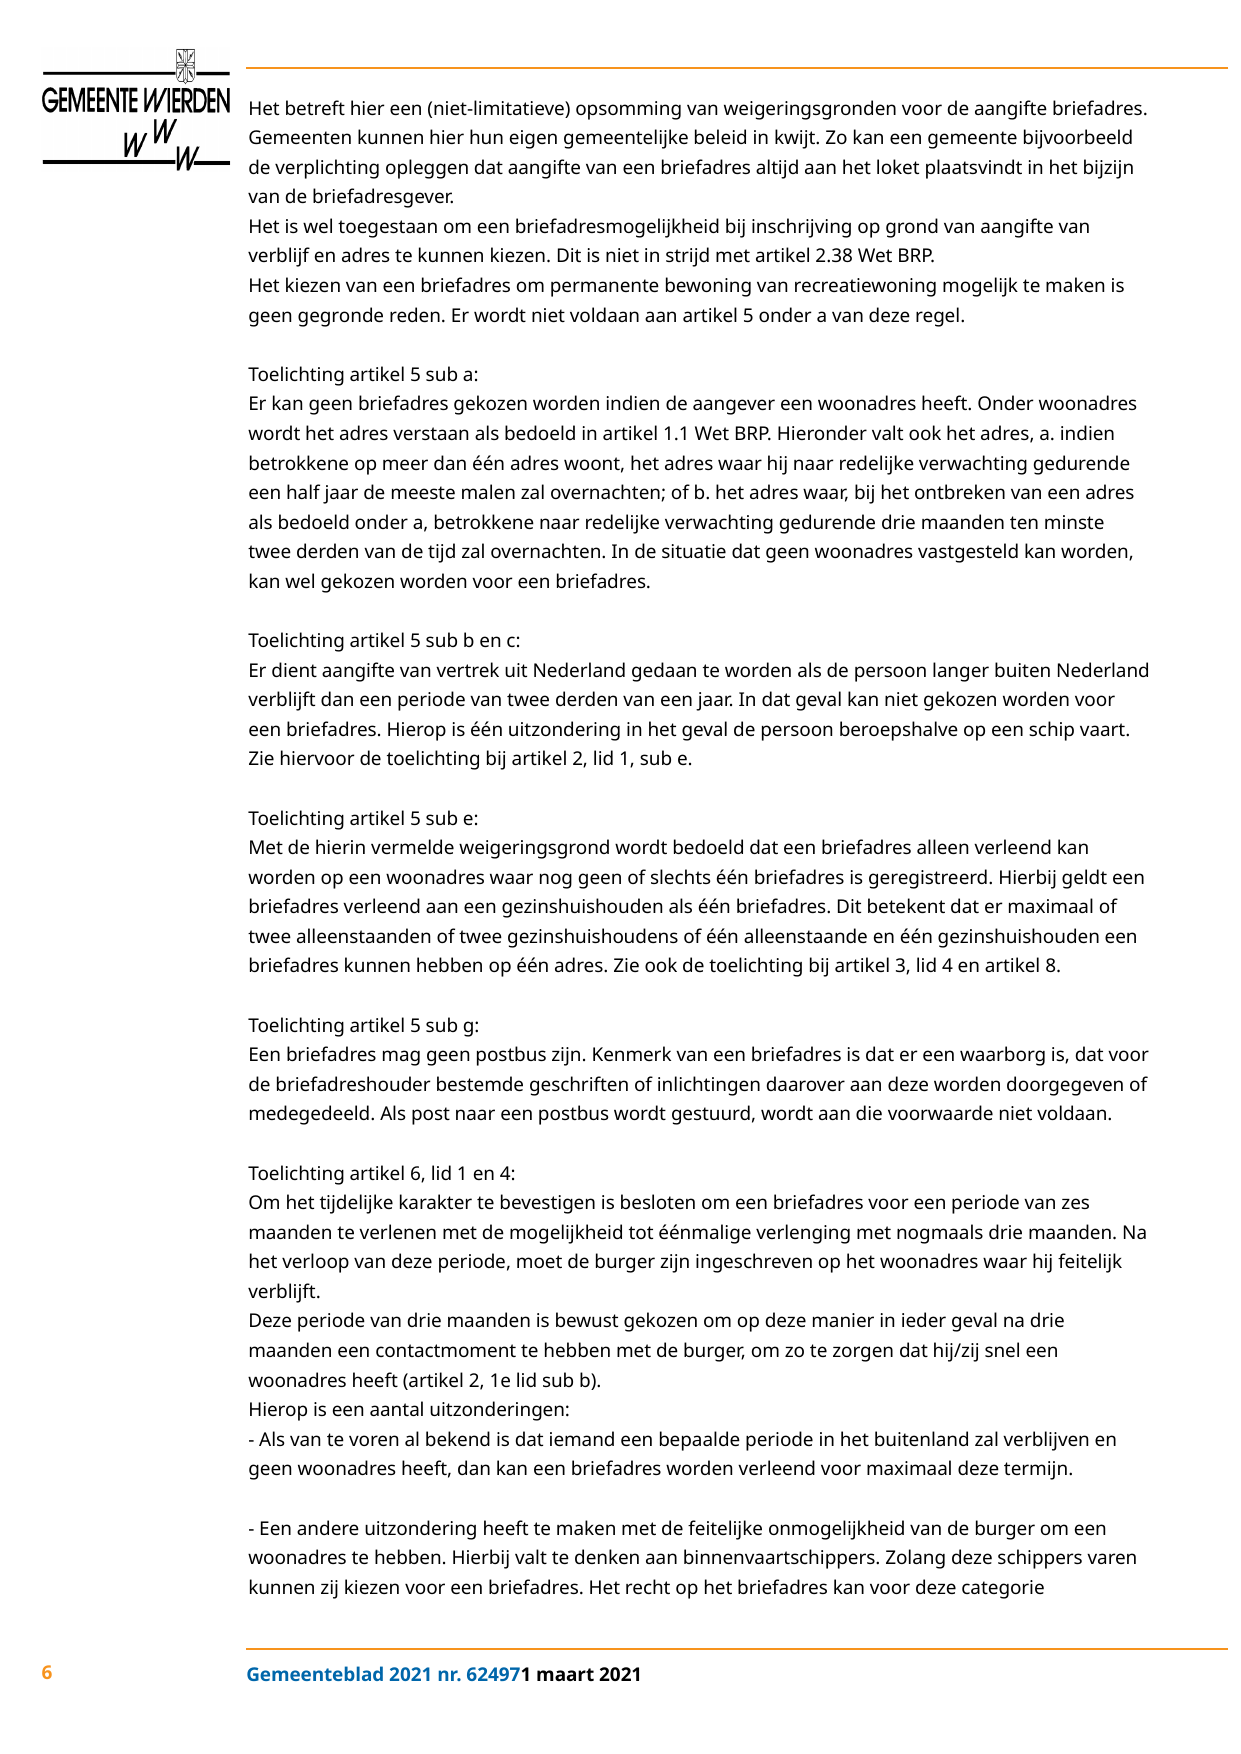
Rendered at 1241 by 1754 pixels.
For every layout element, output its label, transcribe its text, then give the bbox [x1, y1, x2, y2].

text Toelichting artikel 5 sub e: [248, 805, 1152, 831]
text Toelichting artikel 6, lid 1 en 4: [248, 1160, 1152, 1186]
text Toelichting artikel 5 sub a: [248, 361, 1152, 387]
text Toelichting artikel 5 sub b en c: [248, 627, 1152, 653]
text Het betreft hier een (niet-limitatieve) opsomming van weigeringsgronden voor de aangifte briefadres. Gemeenten kunnen hier hun eigen gemeentelijke beleid in kwijt. Zo kan een gemeente bijvoorbeeld de verplichting opleggen dat aangifte van een briefadres altijd aan het loket plaatsvindt in het bijzijn van de briefadresgever. [248, 95, 1152, 209]
text Toelichting artikel 5 sub g: [248, 1012, 1152, 1038]
text Het is wel toegestaan om een briefadresmogelijkheid bij inschrijving op grond van aangifte van verblijf en adres te kunnen kiezen. Dit is niet in strijd met artikel 2.38 Wet BRP. [248, 213, 1152, 268]
text Een briefadres mag geen postbus zijn. Kenmerk van een briefadres is dat er een waarborg is, dat voor de briefadreshouder bestemde geschriften of inlichtingen daarover aan deze worden doorgegeven of medegedeeld. Als post naar een postbus wordt gestuurd, wordt aan die voorwaarde niet voldaan. [248, 1041, 1152, 1126]
text Deze periode van drie maanden is bewust gekozen om op deze manier in ieder geval na drie maanden een contactmoment te hebben met de burger, om zo te zorgen dat hij/zij snel een woonadres heeft (artikel 2, 1e lid sub b). [248, 1308, 1152, 1393]
text Er kan geen briefadres gekozen worden indien de aangever een woonadres heeft. Onder woonadres wordt het adres verstaan als bedoeld in artikel 1.1 Wet BRP. Hieronder valt ook het adres, a. indien betrokkene op meer dan één adres woont, het adres waar hij naar redelijke verwachting gedurende een half jaar de meeste malen zal overnachten; of b. het adres waar, bij het ontbreken van een adres als bedoeld onder a, betrokkene naar redelijke verwachting gedurende drie maanden ten minste twee derden van de tijd zal overnachten. In de situatie dat geen woonadres vastgesteld kan worden, kan wel gekozen worden voor een briefadres. [248, 391, 1152, 594]
text Om het tijdelijke karakter te bevestigen is besloten om een briefadres voor een periode van zes maanden te verlenen met de mogelijkheid tot éénmalige verlenging met nogmaals drie maanden. Na het verloop van deze periode, moet de burger zijn ingeschreven op het woonadres waar hij feitelijk verblijft. [248, 1189, 1152, 1304]
text Met de hierin vermelde weigeringsgrond wordt bedoeld dat een briefadres alleen verleend kan worden op een woonadres waar nog geen of slechts één briefadres is geregistreerd. Hierbij geldt een briefadres verleend aan een gezinshuishouden als één briefadres. Dit betekent dat er maximaal of twee alleenstaanden of twee gezinshuishoudens of één alleenstaande en één gezinshuishouden een briefadres kunnen hebben op één adres. Zie ook de toelichting bij artikel 3, lid 4 en artikel 8. [248, 834, 1152, 978]
text - Als van te voren al bekend is dat iemand een bepaalde periode in het buitenland zal verblijven en geen woonadres heeft, dan kan een briefadres worden verleend voor maximaal deze termijn. [248, 1426, 1152, 1481]
text Er dient aangifte van vertrek uit Nederland gedaan te worden als de persoon langer buiten Nederland verblijft dan een periode van twee derden van een jaar. In dat geval kan niet gekozen worden voor een briefadres. Hierop is één uitzondering in het geval de persoon beroepshalve op een schip vaart. Zie hiervoor de toelichting bij artikel 2, lid 1, sub e. [248, 657, 1152, 771]
picture [41, 47, 231, 172]
text Het kiezen van een briefadres om permanente bewoning van recreatiewoning mogelijk te maken is geen gegronde reden. Er wordt niet voldaan aan artikel 5 onder a van deze regel. [248, 272, 1152, 328]
text - Een andere uitzondering heeft te maken met de feitelijke onmogelijkheid van de burger om een woonadres te hebben. Hierbij valt te denken aan binnenvaartschippers. Zolang deze schippers varen kunnen zij kiezen voor een briefadres. Het recht op het briefadres kan voor deze categorie [248, 1515, 1152, 1600]
text Hierop is een aantal uitzonderingen: [248, 1396, 1152, 1422]
